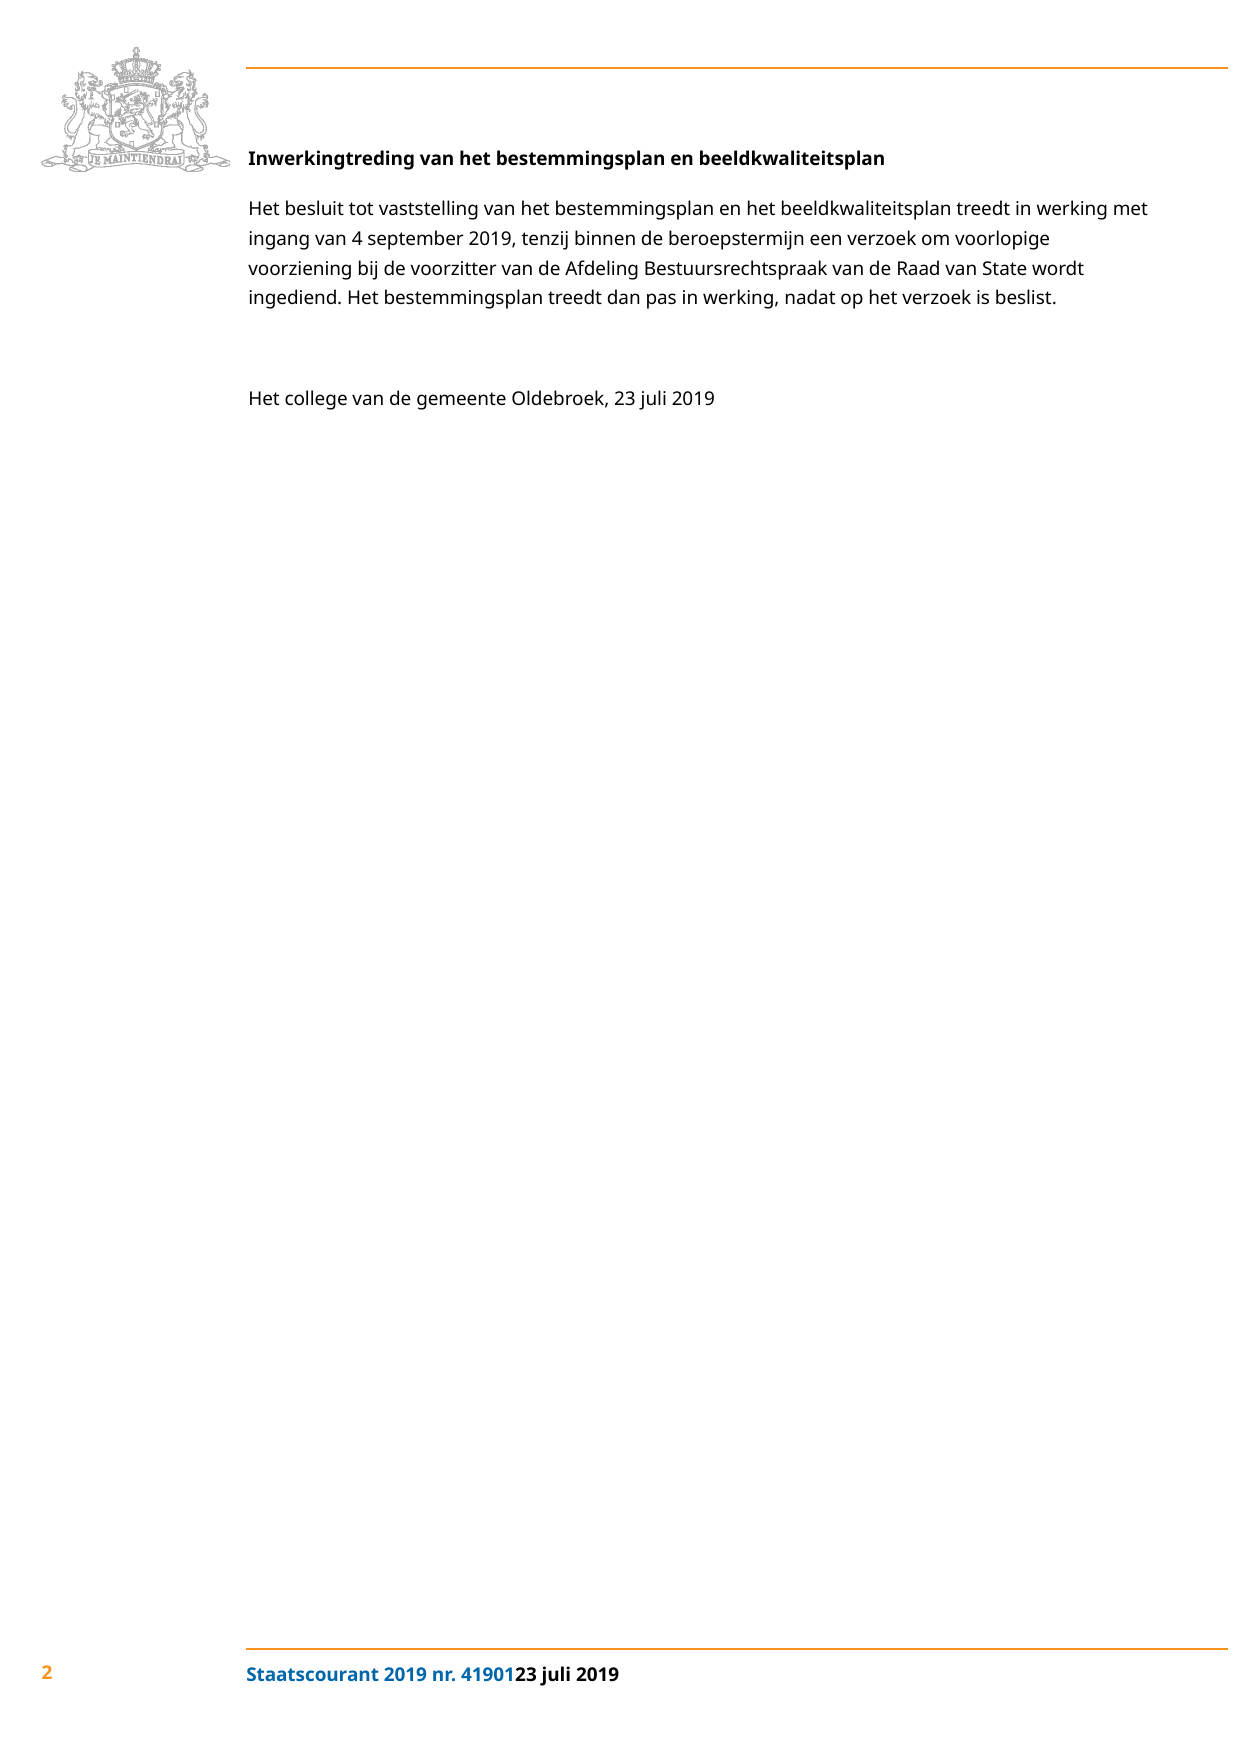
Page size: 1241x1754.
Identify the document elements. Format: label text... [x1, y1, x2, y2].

text Het besluit tot vaststelling van het bestemmingsplan en het beeldkwaliteitsplan treedt in werking met ingang van 4 september 2019, tenzij binnen de beroepstermijn een verzoek om voorlopige voorziening bij de voorzitter van de Afdeling Bestuursrechtspraak van de Raad van State wordt ingediend. Het bestemmingsplan treedt dan pas in werking, nadat op het verzoek is beslist. [248, 196, 1152, 310]
text Inwerkingtreding van het bestemmingsplan en beeldkwaliteitsplan [248, 145, 1152, 171]
picture [41, 47, 231, 172]
text Het college van de gemeente Oldebroek, 23 juli 2019 [248, 385, 1152, 411]
